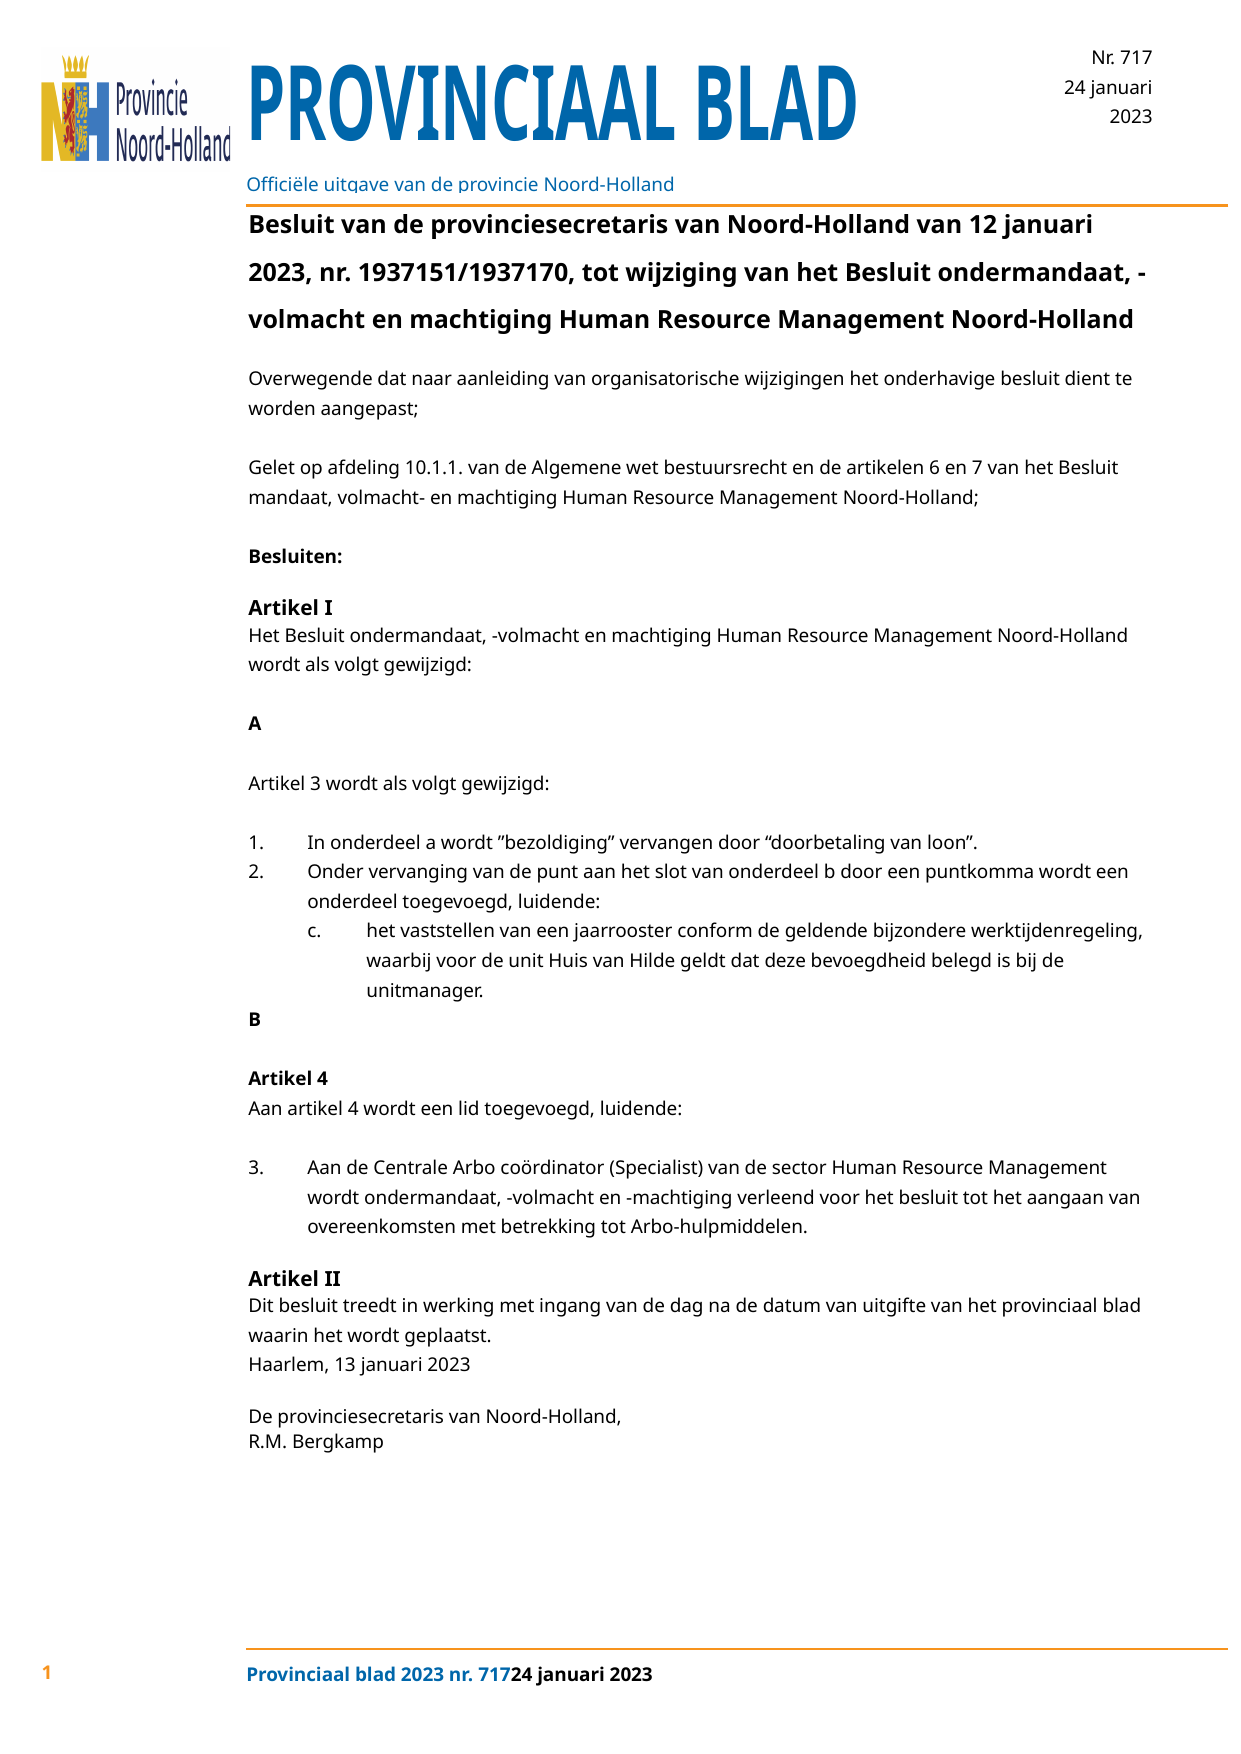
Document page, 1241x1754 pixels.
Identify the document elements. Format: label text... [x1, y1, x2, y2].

text Artikel 3 wordt als volgt gewijzigd: [248, 770, 1152, 796]
list Onder vervanging van de punt aan het slot van onderdeel b door een puntkomma wordt een onderdeel toegevoegd, luidende: [248, 858, 1152, 914]
picture [41, 47, 231, 172]
text Artikel II [248, 1264, 1152, 1292]
list In onderdeel a wordt ”bezoldiging” vervangen door “doorbetaling van loon”. [248, 829, 1152, 855]
list het vaststellen van een jaarrooster conform de geldende bijzondere werktijdenregeling, waarbij voor de unit Huis van Hilde geldt dat deze bevoegdheid belegd is bij de unitmanager. [307, 918, 1152, 1003]
text De provinciesecretaris van Noord-Holland, [248, 1403, 1152, 1429]
text Haarlem, 13 januari 2023 [248, 1352, 1152, 1377]
text A [248, 711, 1152, 736]
text Artikel 4 [248, 1066, 1152, 1091]
text Dit besluit treedt in werking met ingang van de dag na de datum van uitgifte van het provinciaal blad waarin het wordt geplaatst. [248, 1292, 1152, 1348]
text Besluit van de provinciesecretaris van Noord-Holland van 12 januari 2023, nr. 1937151/1937170, tot wijziging van het Besluit ondermandaat, -volmacht en machtiging Human Resource Management Noord-Holland [248, 207, 1152, 336]
text Besluiten: [248, 543, 1152, 569]
text Het Besluit ondermandaat, -volmacht en machtiging Human Resource Management Noord-Holland wordt als volgt gewijzigd: [248, 622, 1152, 677]
text B [248, 1006, 1152, 1032]
text Gelet op afdeling 10.1.1. van de Algemene wet bestuursrecht en de artikelen 6 en 7 van het Besluit mandaat, volmacht- en machtiging Human Resource Management Noord-Holland; [248, 454, 1152, 509]
text Overwegende dat naar aanleiding van organisatorische wijzigingen het onderhavige besluit dient te worden aangepast; [248, 366, 1152, 421]
text Artikel I [248, 593, 1152, 622]
list Aan de Centrale Arbo coördinator (Specialist) van de sector Human Resource Management wordt ondermandaat, -volmacht en -machtiging verleend voor het besluit tot het aangaan van overeenkomsten met betrekking tot Arbo-hulpmiddelen. [248, 1154, 1152, 1239]
text R.M. Bergkamp [248, 1429, 1152, 1454]
text Aan artikel 4 wordt een lid toegevoegd, luidende: [248, 1095, 1152, 1121]
